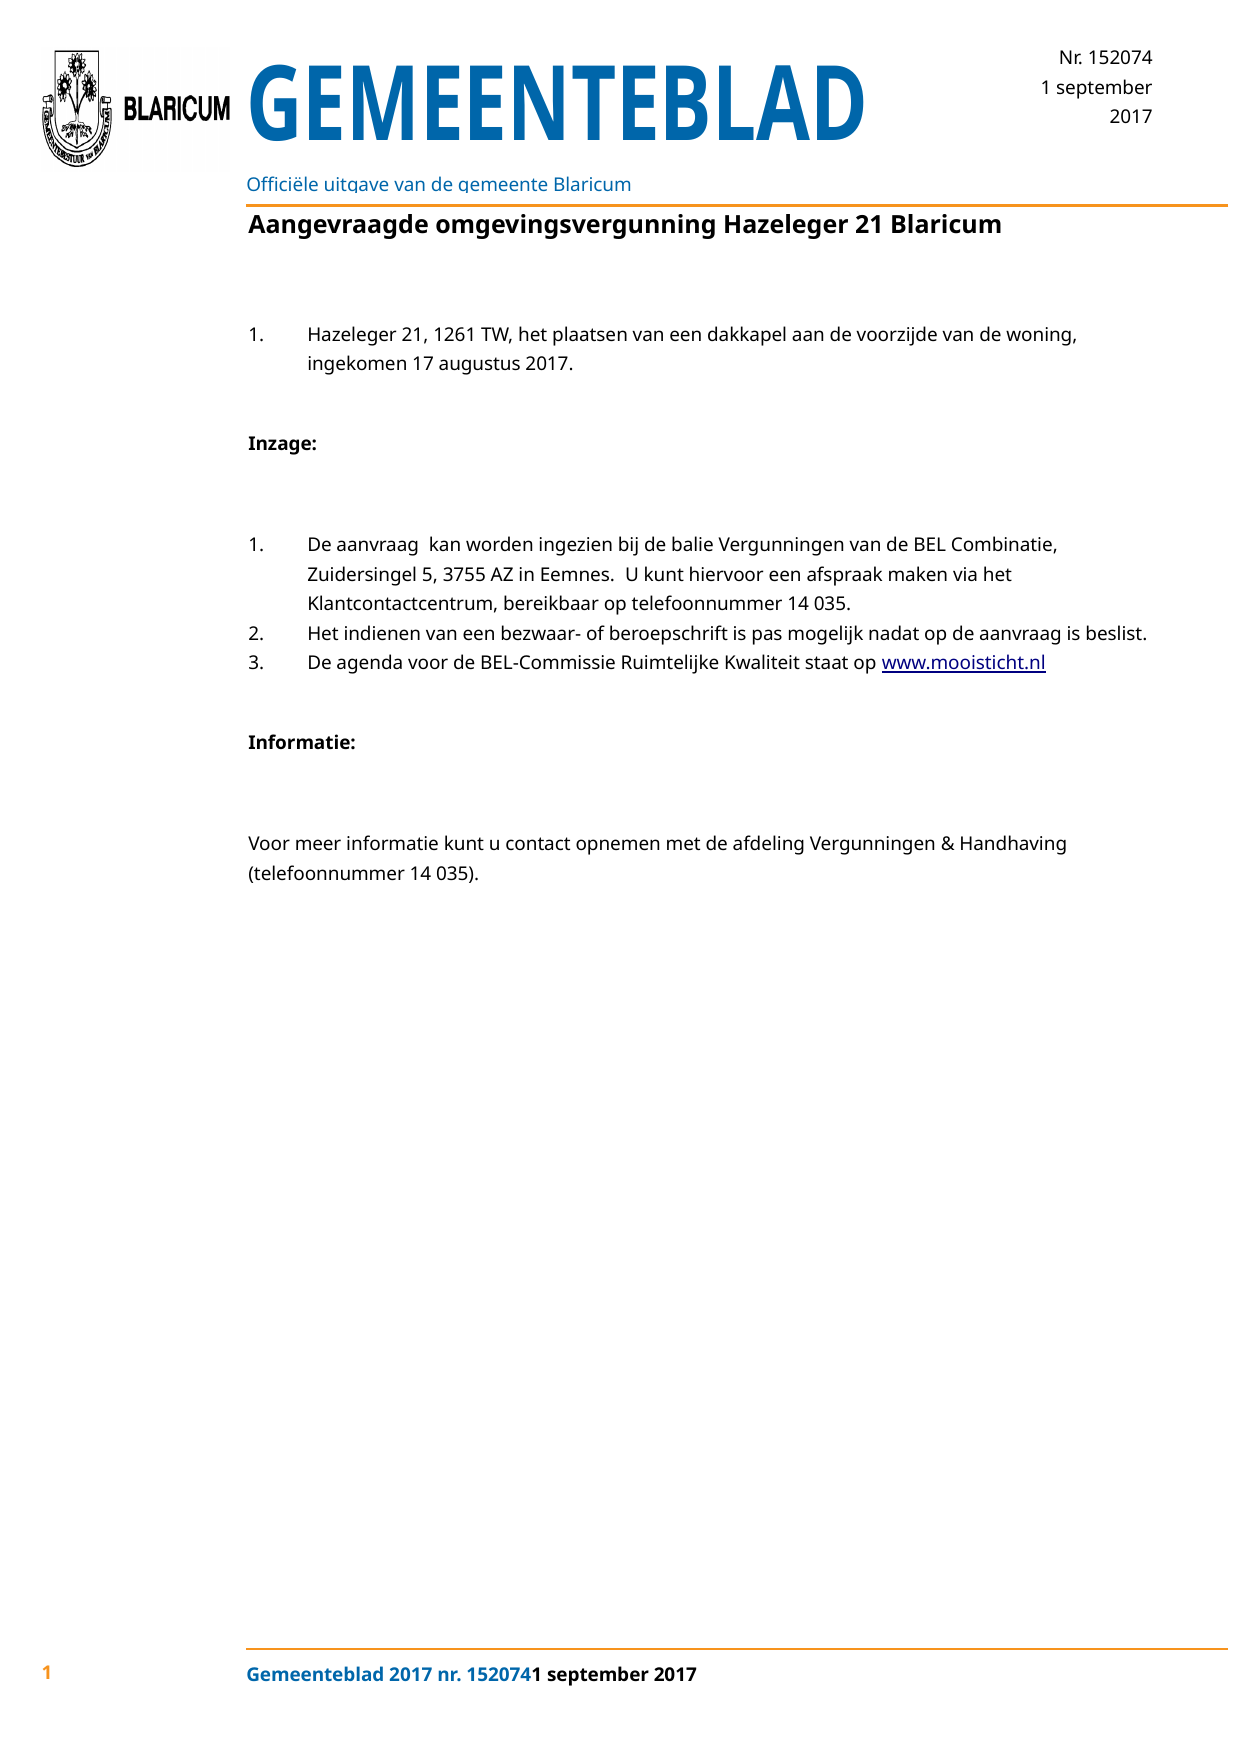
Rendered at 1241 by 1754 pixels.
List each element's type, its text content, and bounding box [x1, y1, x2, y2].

list Hazeleger 21, 1261 TW, het plaatsen van een dakkapel aan de voorzijde van de woning, ingekomen 17 augustus 2017. [248, 321, 1152, 376]
picture [41, 47, 231, 172]
list De aanvraag kan worden ingezien bij de balie Vergunningen van de BEL Combinatie, Zuidersingel 5, 3755 AZ in Eemnes. U kunt hiervoor een afspraak maken via het Klantcontactcentrum, bereikbaar op telefoonnummer 14 035. [248, 531, 1152, 616]
list De agenda voor de BEL-Commissie Ruimtelijke Kwaliteit staat op www.mooisticht.nl [248, 649, 1152, 675]
text Inzage: [248, 430, 1152, 456]
text Informatie: [248, 729, 1152, 755]
list Het indienen van een bezwaar- of beroepschrift is pas mogelijk nadat op de aanvraag is beslist. [248, 620, 1152, 646]
text Voor meer informatie kunt u contact opnemen met de afdeling Vergunningen & Handhaving (telefoonnummer 14 035). [248, 830, 1152, 886]
text Aangevraagde omgevingsvergunning Hazeleger 21 Blaricum [248, 207, 1152, 241]
